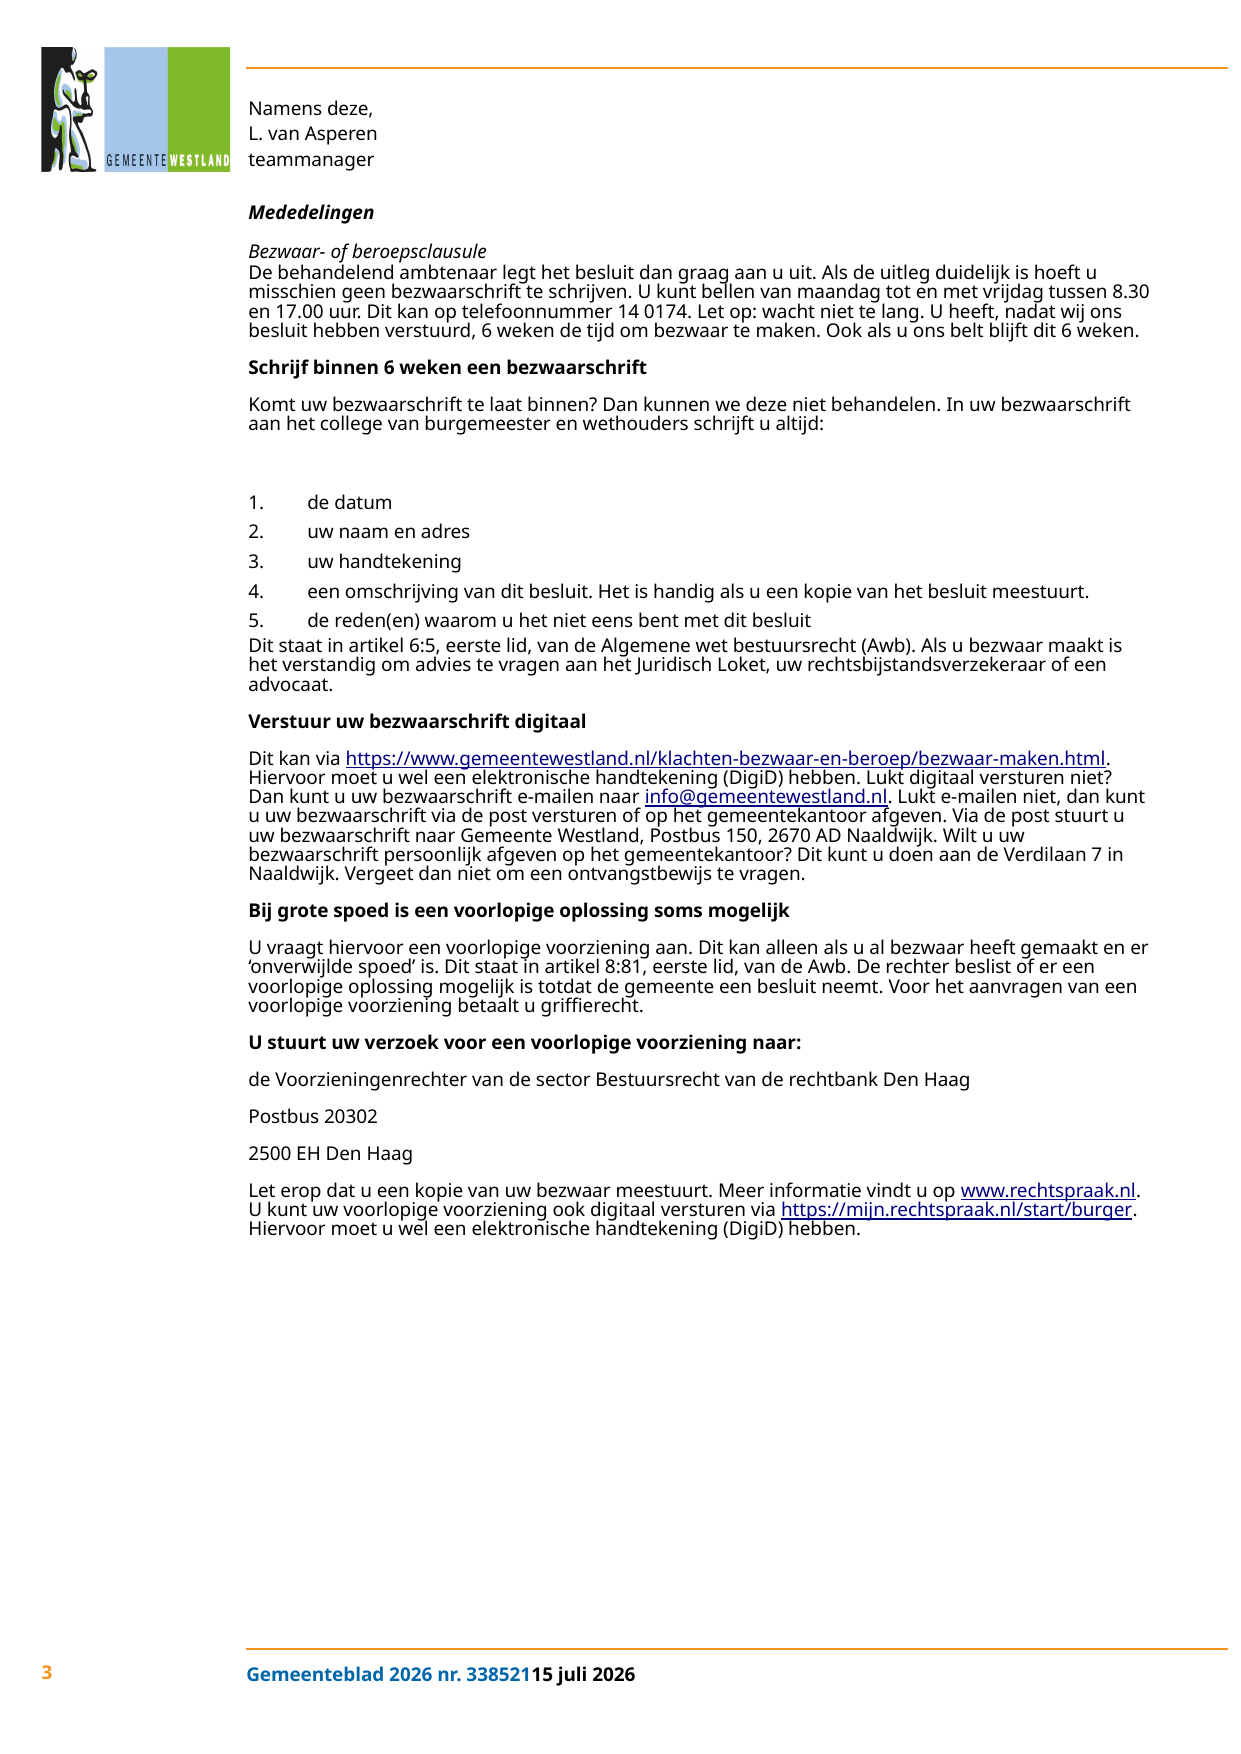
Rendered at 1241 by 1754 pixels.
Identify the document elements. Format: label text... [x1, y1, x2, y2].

text Let erop dat u een kopie van uw bezwaar meestuurt. Meer informatie vindt u op www.rechtspraak.nl. U kunt uw voorlopige voorziening ook digitaal versturen via https://mijn.rechtspraak.nl/start/burger. Hiervoor moet u wel een elektronische handtekening (DigiD) hebben. [248, 1182, 1152, 1240]
picture [41, 47, 231, 172]
text Komt uw bezwaarschrift te laat binnen? Dan kunnen we deze niet behandelen. In uw bezwaarschrift aan het college van burgemeester en wethouders schrijft u altijd: [248, 396, 1152, 434]
text Verstuur uw bezwaarschrift digitaal [248, 713, 1152, 732]
list een omschrijving van dit besluit. Het is handig als u een kopie van het besluit meestuurt. [248, 578, 1152, 604]
text U stuurt uw verzoek voor een voorlopige voorziening naar: [248, 1034, 1152, 1053]
text Namens deze, [248, 95, 1152, 121]
text Dit staat in artikel 6:5, eerste lid, van de Algemene wet bestuursrecht (Awb). Als u bezwaar maakt is het verstandig om advies te vragen aan het Juridisch Loket, uw rechtsbijstandsverzekeraar of een advocaat. [248, 637, 1152, 695]
text Dit kan via https://www.gemeentewestland.nl/klachten-bezwaar-en-beroep/bezwaar-maken.html. Hiervoor moet u wel een elektronische handtekening (DigiD) hebben. Lukt digitaal versturen niet? Dan kunt u uw bezwaarschrift e-mailen naar info@gemeentewestland.nl. Lukt e-mailen niet, dan kunt u uw bezwaarschrift via de post versturen of op het gemeentekantoor afgeven. Via de post stuurt u uw bezwaarschrift naar Gemeente Westland, Postbus 150, 2670 AD Naaldwijk. Wilt u uw bezwaarschrift persoonlijk afgeven op het gemeentekantoor? Dit kunt u doen aan de Verdilaan 7 in Naaldwijk. Vergeet dan niet om een ontvangstbewijs te vragen. [248, 749, 1152, 884]
text de Voorzieningenrechter van de sector Bestuursrecht van de rechtbank Den Haag [248, 1071, 1152, 1090]
list uw naam en adres [248, 519, 1152, 544]
text teammanager [248, 146, 1152, 172]
text Schrijf binnen 6 weken een bezwaarschrift [248, 359, 1152, 378]
text Postbus 20302 [248, 1108, 1152, 1127]
text Bezwaar- of beroepsclausule [248, 238, 1152, 264]
text Bij grote spoed is een voorlopige oplossing soms mogelijk [248, 902, 1152, 921]
text Mededelingen [248, 199, 1152, 225]
list de datum [248, 489, 1152, 515]
list de reden(en) waarom u het niet eens bent met dit besluit [248, 607, 1152, 633]
text De behandelend ambtenaar legt het besluit dan graag aan u uit. Als de uitleg duidelijk is hoeft u misschien geen bezwaarschrift te schrijven. U kunt bellen van maandag tot en met vrijdag tussen 8.30 en 17.00 uur. Dit kan op telefoonnummer 14 0174. Let op: wacht niet te lang. U heeft, nadat wij ons besluit hebben verstuurd, 6 weken de tijd om bezwaar te maken. Ook als u ons belt blijft dit 6 weken. [248, 264, 1152, 341]
text U vraagt hiervoor een voorlopige voorziening aan. Dit kan alleen als u al bezwaar heeft gemaakt en er ‘onverwijlde spoed’ is. Dit staat in artikel 8:81, eerste lid, van de Awb. De rechter beslist of er een voorlopige oplossing mogelijk is totdat de gemeente een besluit neemt. Voor het aanvragen van een voorlopige voorziening betaalt u griffierecht. [248, 939, 1152, 1016]
text 2500 EH Den Haag [248, 1145, 1152, 1164]
list uw handtekening [248, 548, 1152, 574]
text L. van Asperen [248, 121, 1152, 146]
